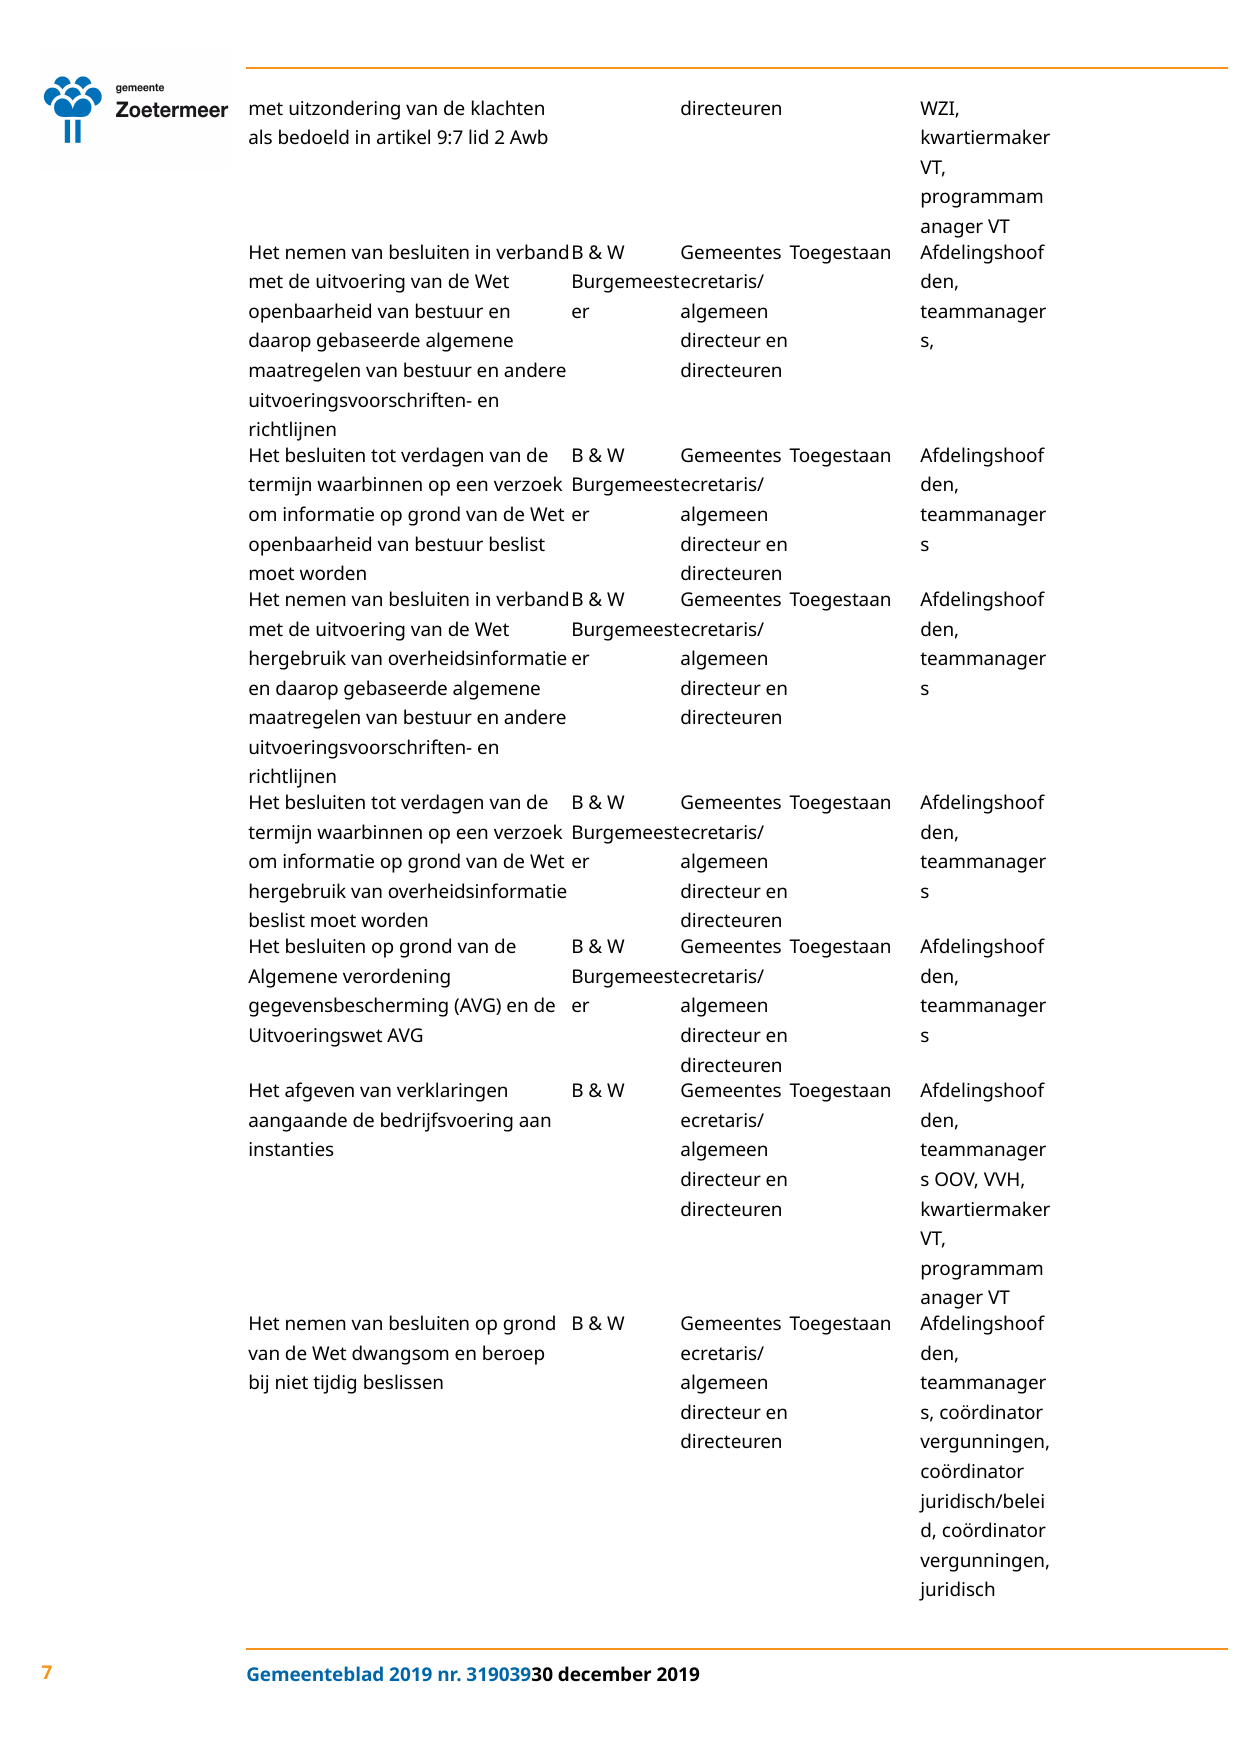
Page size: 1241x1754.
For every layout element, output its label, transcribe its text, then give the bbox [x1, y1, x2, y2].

table_cell Afdelingshoofden, teammanagers [920, 586, 1051, 789]
table_cell Gemeentesecretaris/ algemeen directeur en directeuren [680, 586, 789, 789]
table_cell Toegestaan [789, 789, 920, 933]
table_cell Afdelingshoofden, teammanagers [920, 442, 1051, 586]
table_cell Het nemen van besluiten in verband met de uitvoering van de Wet hergebruik van overheidsinformatie en daarop gebaseerde algemene maatregelen van bestuur en andere uitvoeringsvoorschriften- en richtlijnen [248, 586, 571, 789]
table_cell Toegestaan [789, 1310, 920, 1602]
table_cell met uitzondering van de klachten als bedoeld in artikel 9:7 lid 2 Awb [248, 95, 571, 239]
table_cell B & W Burgemeester [571, 934, 680, 1077]
table_cell Toegestaan [789, 586, 920, 789]
table_cell Het besluiten tot verdagen van de termijn waarbinnen op een verzoek om informatie op grond van de Wet openbaarheid van bestuur beslist moet worden [248, 442, 571, 586]
table_cell Afdelingshoofden, teammanagers OOV, VVH, kwartiermaker VT, programmamanager VT [920, 1078, 1051, 1310]
table_cell Gemeentesecretaris/ algemeen directeur en directeuren [680, 789, 789, 933]
table_cell Toegestaan [789, 239, 920, 442]
table_cell Het nemen van besluiten op grond van de Wet dwangsom en beroep bij niet tijdig beslissen [248, 1310, 571, 1602]
table_cell Het nemen van besluiten in verband met de uitvoering van de Wet openbaarheid van bestuur en daarop gebaseerde algemene maatregelen van bestuur en andere uitvoeringsvoorschriften- en richtlijnen [248, 239, 571, 442]
table_cell Afdelingshoofden, teammanagers, coördinator vergunningen, coördinator juridisch/beleid, coördinator vergunningen, juridisch [920, 1310, 1051, 1602]
table_cell Het afgeven van verklaringen aangaande de bedrijfsvoering aan instanties [248, 1078, 571, 1310]
picture [41, 47, 231, 172]
table_cell B & W Burgemeester [571, 442, 680, 586]
table_cell [789, 95, 920, 239]
table_cell B & W Burgemeester [571, 789, 680, 933]
table_cell Gemeentesecretaris/ algemeen directeur en directeuren [680, 239, 789, 442]
table_cell Afdelingshoofden, teammanagers [920, 934, 1051, 1077]
table_cell B & W Burgemeester [571, 239, 680, 442]
table_cell B & W Burgemeester [571, 586, 680, 789]
table_cell Gemeentesecretaris/ algemeen directeur en directeuren [680, 1310, 789, 1602]
table_cell B & W [571, 1310, 680, 1602]
table_cell Gemeentesecretaris/ algemeen directeur en directeuren [680, 934, 789, 1077]
table_cell directeuren [680, 95, 789, 239]
table_cell Gemeentesecretaris/ algemeen directeur en directeuren [680, 1078, 789, 1310]
table_cell Afdelingshoofden, teammanagers, [920, 239, 1051, 442]
table_cell Afdelingshoofden, teammanagers [920, 789, 1051, 933]
table_cell [571, 95, 680, 239]
table_cell Toegestaan [789, 1078, 920, 1310]
table_cell Het besluiten op grond van de Algemene verordening gegevensbescherming (AVG) en de Uitvoeringswet AVG [248, 934, 571, 1077]
table_cell WZI, kwartiermaker VT, programmamanager VT [920, 95, 1051, 239]
table_cell Toegestaan [789, 442, 920, 586]
table_cell Gemeentesecretaris/ algemeen directeur en directeuren [680, 442, 789, 586]
table_cell B & W [571, 1078, 680, 1310]
table_cell Het besluiten tot verdagen van de termijn waarbinnen op een verzoek om informatie op grond van de Wet hergebruik van overheidsinformatie beslist moet worden [248, 789, 571, 933]
table_cell Toegestaan [789, 934, 920, 1077]
